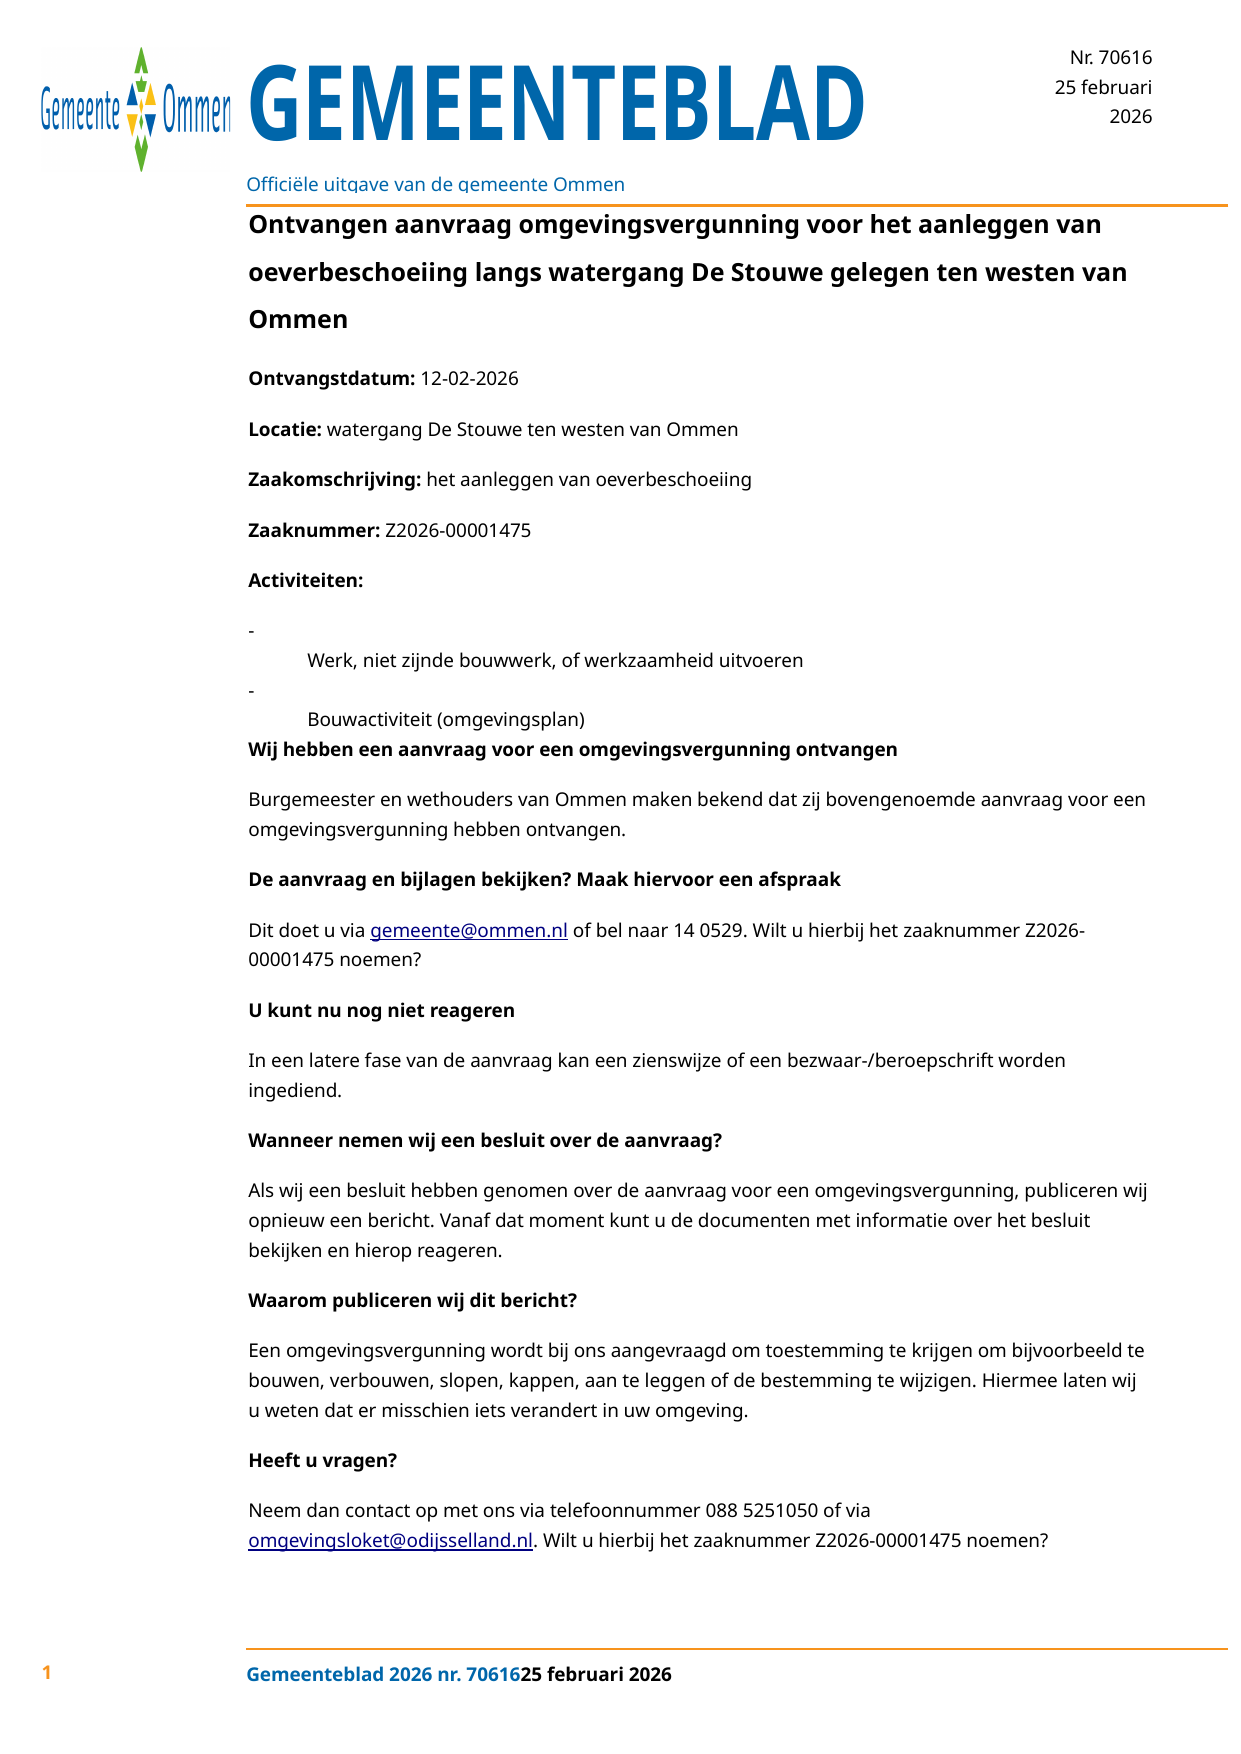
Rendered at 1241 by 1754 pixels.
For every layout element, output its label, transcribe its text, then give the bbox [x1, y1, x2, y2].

text U kunt nu nog niet reageren [248, 997, 1152, 1022]
text In een latere fase van de aanvraag kan een zienswijze of een bezwaar-/beroepschrift worden ingediend. [248, 1047, 1152, 1102]
text Activiteiten: [248, 567, 1152, 593]
text Zaakomschrijving: het aanleggen van oeverbeschoeiing [248, 466, 1152, 492]
text Wij hebben een aanvraag voor een omgevingsvergunning ontvangen [248, 736, 1152, 762]
list Bouwactiviteit (omgevingsplan) [248, 706, 1152, 732]
text Heeft u vragen? [248, 1447, 1152, 1473]
text De aanvraag en bijlagen bekijken? Maak hiervoor een afspraak [248, 866, 1152, 892]
text Als wij een besluit hebben genomen over de aanvraag voor een omgevingsvergunning, publiceren wij opnieuw een bericht. Vanaf dat moment kunt u de documenten met informatie over het besluit bekijken en hierop reageren. [248, 1178, 1152, 1262]
text Zaaknummer: Z2026-00001475 [248, 517, 1152, 542]
text Dit doet u via gemeente@ommen.nl of bel naar 14 0529. Wilt u hierbij het zaaknummer Z2026-00001475 noemen? [248, 917, 1152, 972]
text Neem dan contact op met ons via telefoonnummer 088 5251050 of via omgevingsloket@odijsselland.nl. Wilt u hierbij het zaaknummer Z2026-00001475 noemen? [248, 1498, 1152, 1553]
text Ontvangstdatum: 12-02-2026 [248, 366, 1152, 391]
text Wanneer nemen wij een besluit over de aanvraag? [248, 1127, 1152, 1153]
picture [41, 47, 231, 172]
text Burgemeester en wethouders van Ommen maken bekend dat zij bovengenoemde aanvraag voor een omgevingsvergunning hebben ontvangen. [248, 786, 1152, 842]
text Waarom publiceren wij dit bericht? [248, 1287, 1152, 1313]
text Een omgevingsvergunning wordt bij ons aangevraagd om toestemming te krijgen om bijvoorbeeld te bouwen, verbouwen, slopen, kappen, aan te leggen of de bestemming te wijzigen. Hiermee laten wij u weten dat er misschien iets verandert in uw omgeving. [248, 1338, 1152, 1422]
text Ontvangen aanvraag omgevingsvergunning voor het aanleggen van oeverbeschoeiing langs watergang De Stouwe gelegen ten westen van Ommen [248, 207, 1152, 336]
list Werk, niet zijnde bouwwerk, of werkzaamheid uitvoeren [248, 647, 1152, 673]
text Locatie: watergang De Stouwe ten westen van Ommen [248, 416, 1152, 442]
